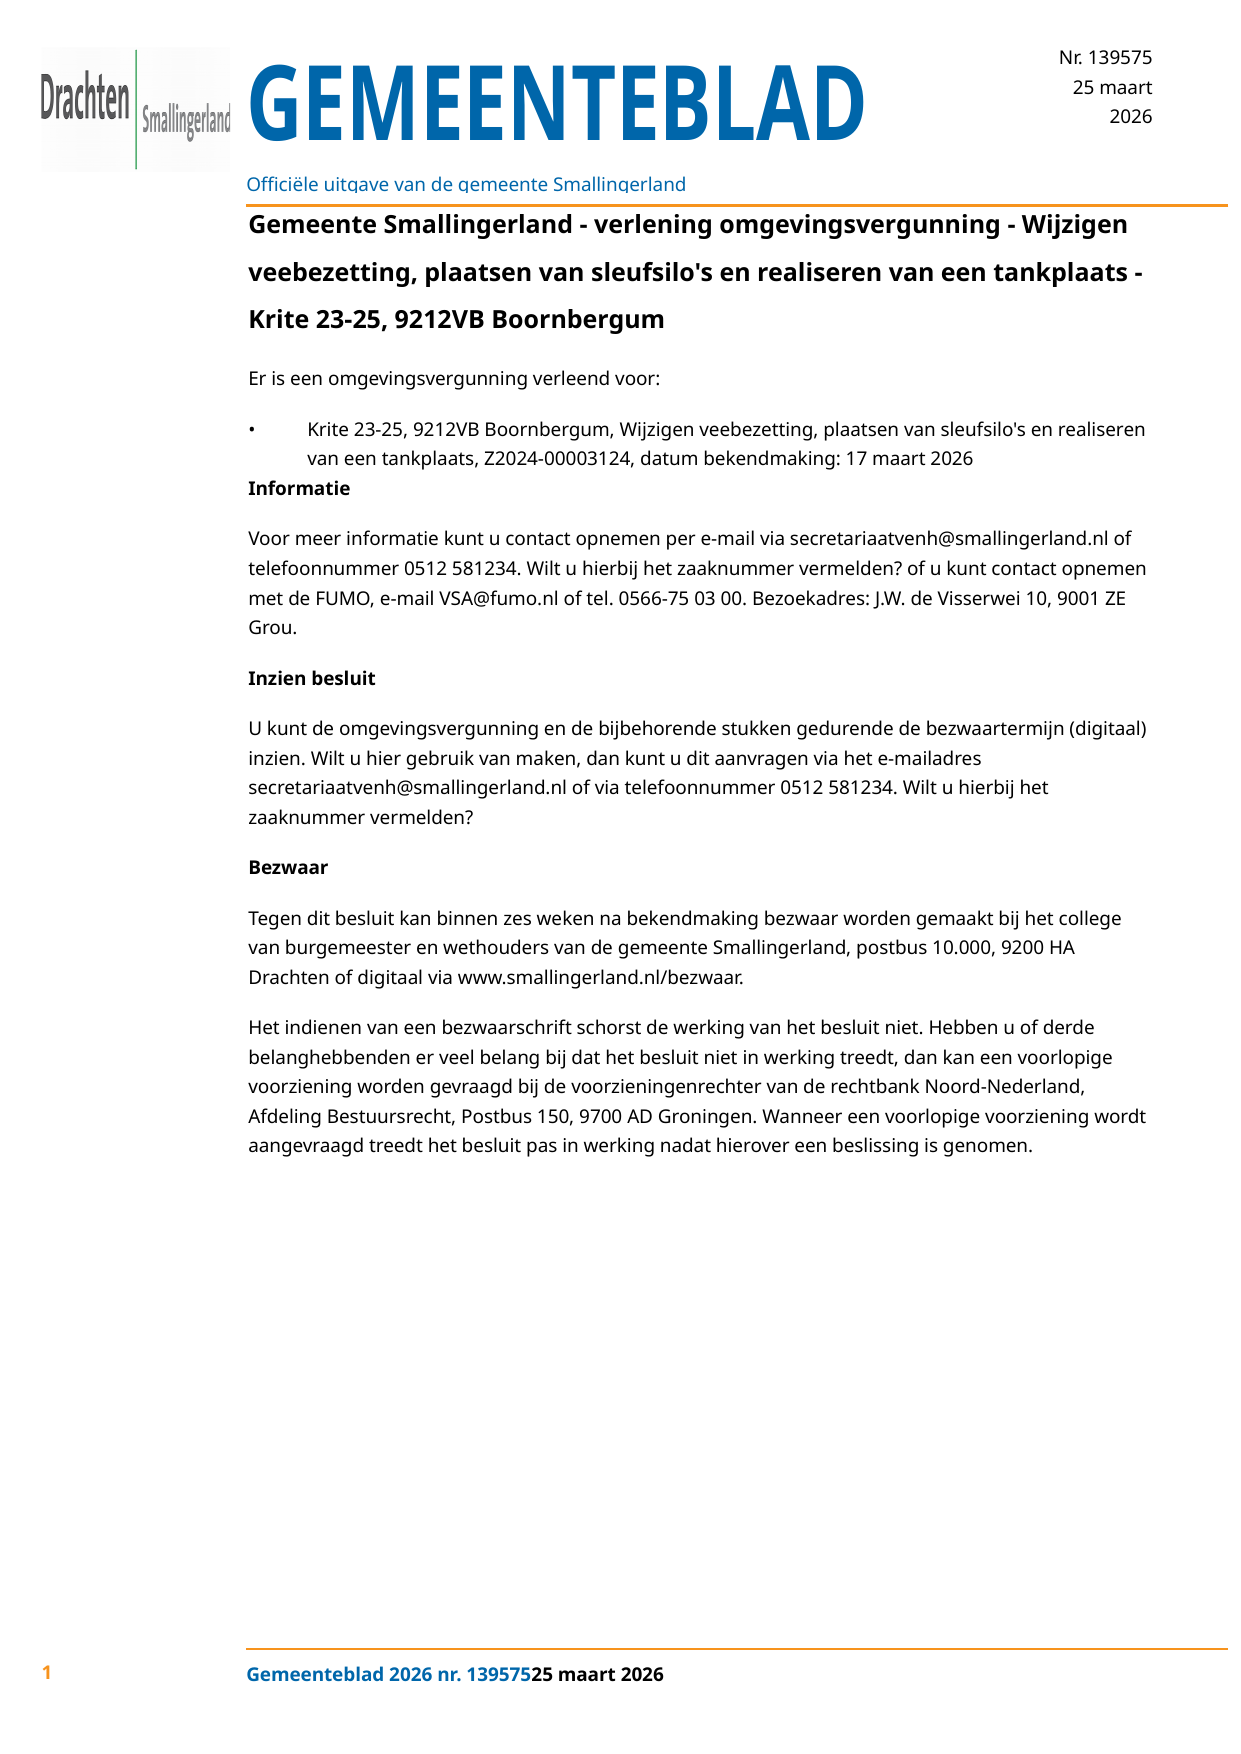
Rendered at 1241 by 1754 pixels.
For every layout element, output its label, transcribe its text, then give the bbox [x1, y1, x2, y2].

text Gemeente Smallingerland - verlening omgevingsvergunning - Wijzigen veebezetting, plaatsen van sleufsilo's en realiseren van een tankplaats - Krite 23-25, 9212VB Boornbergum [248, 207, 1152, 336]
text Informatie [248, 475, 1152, 501]
text Voor meer informatie kunt u contact opnemen per e-mail via secretariaatvenh@smallingerland.nl of telefoonnummer 0512 581234. Wilt u hierbij het zaaknummer vermelden? of u kunt contact opnemen met de FUMO, e-mail VSA@fumo.nl of tel. 0566-75 03 00. Bezoekadres: J.W. de Visserwei 10, 9001 ZE Grou. [248, 526, 1152, 640]
picture [41, 47, 231, 172]
text Er is een omgevingsvergunning verleend voor: [248, 366, 1152, 391]
text Tegen dit besluit kan binnen zes weken na bekendmaking bezwaar worden gemaakt bij het college van burgemeester en wethouders van de gemeente Smallingerland, postbus 10.000, 9200 HA Drachten of digitaal via www.smallingerland.nl/bezwaar. [248, 905, 1152, 989]
text Het indienen van een bezwaarschrift schorst de werking van het besluit niet. Hebben u of derde belanghebbenden er veel belang bij dat het besluit niet in werking treedt, dan kan een voorlopige voorziening worden gevraagd bij de voorzieningenrechter van de rechtbank Noord-Nederland, Afdeling Bestuursrecht, Postbus 150, 9700 AD Groningen. Wanneer een voorlopige voorziening wordt aangevraagd treedt het besluit pas in werking nadat hierover een beslissing is genomen. [248, 1014, 1152, 1158]
text Inzien besluit [248, 665, 1152, 690]
text Bezwaar [248, 854, 1152, 880]
list Krite 23-25, 9212VB Boornbergum, Wijzigen veebezetting, plaatsen van sleufsilo's en realiseren van een tankplaats, Z2024-00003124, datum bekendmaking: 17 maart 2026 [248, 416, 1152, 471]
text U kunt de omgevingsvergunning en de bijbehorende stukken gedurende de bezwaartermijn (digitaal) inzien. Wilt u hier gebruik van maken, dan kunt u dit aanvragen via het e-mailadres secretariaatvenh@smallingerland.nl of via telefoonnummer 0512 581234. Wilt u hierbij het zaaknummer vermelden? [248, 715, 1152, 829]
